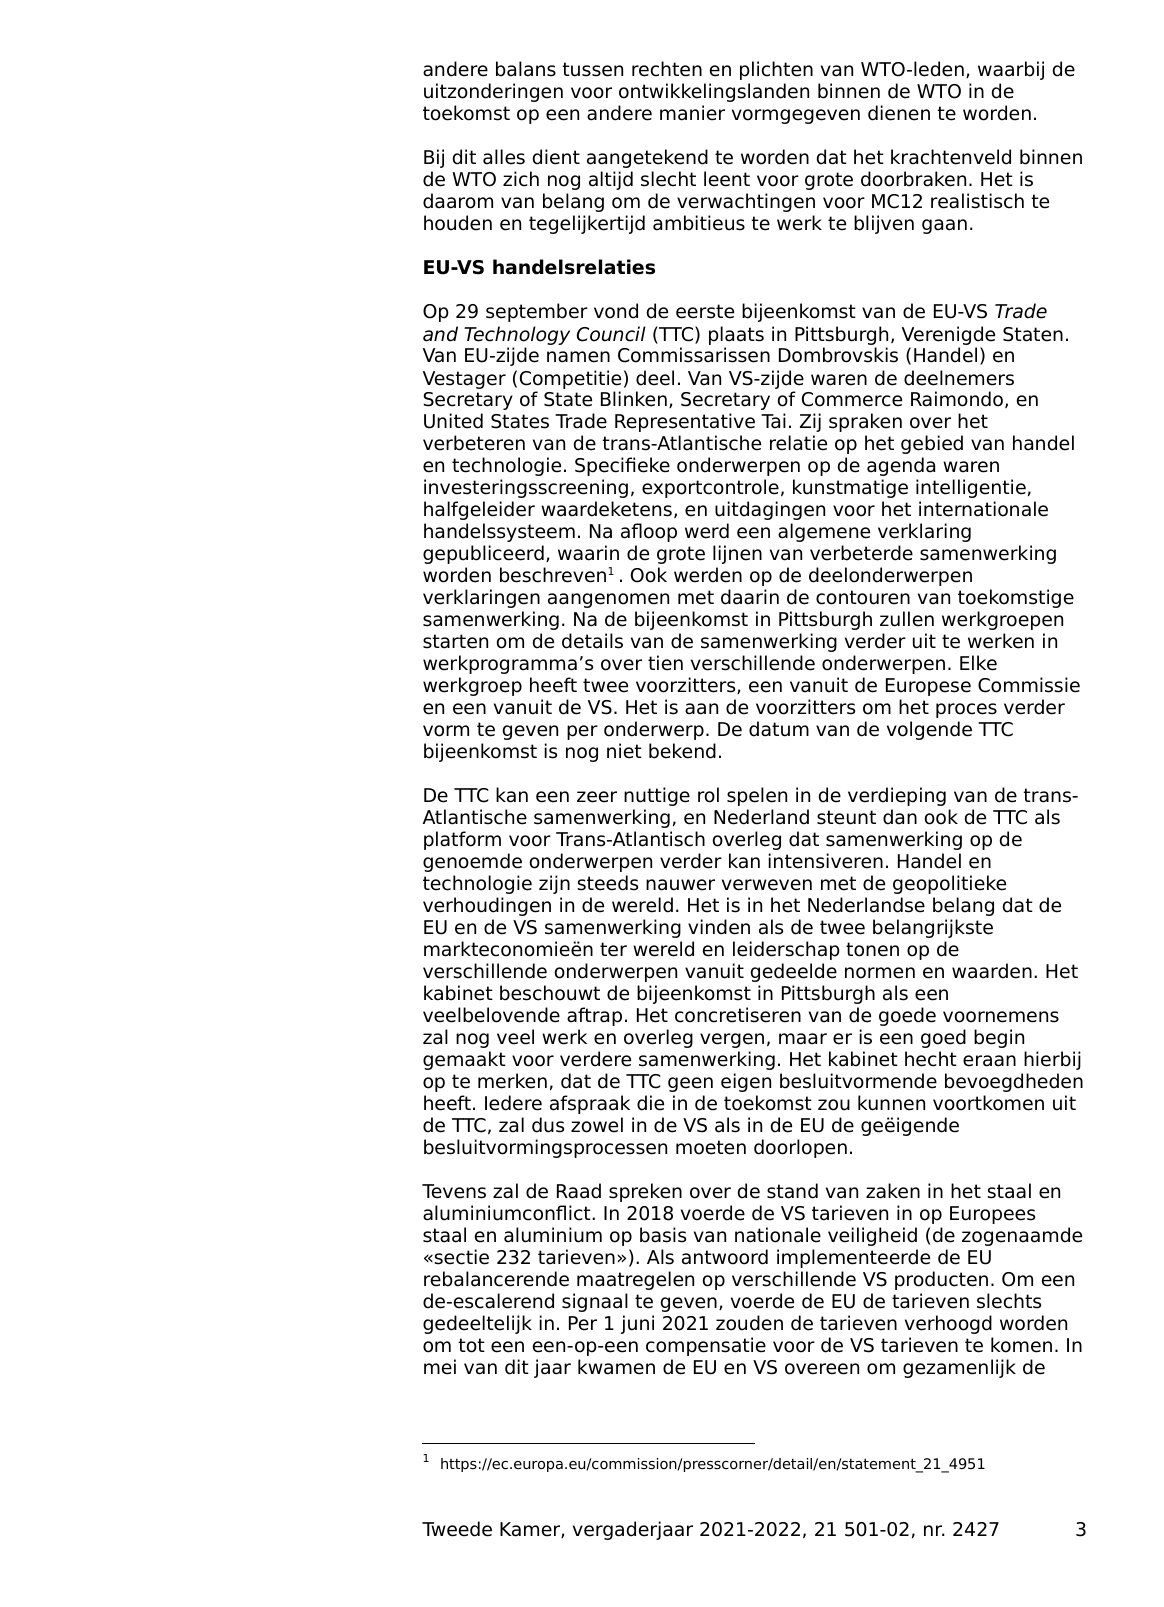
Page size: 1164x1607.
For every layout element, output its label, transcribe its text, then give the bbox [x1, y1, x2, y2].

subtitle EU-VS handelsrelaties [422, 257, 1087, 279]
text Tevens zal de Raad spreken over de stand van zaken in het staal en aluminiumconflict. In 2018 voerde de VS tarieven in op Europees staal en aluminium op basis van nationale veiligheid (de zogenaamde «sectie 232 tarieven»). Als antwoord implementeerde de EU rebalancerende maatregelen op verschillende VS producten. Om een de-escalerend signaal te geven, voerde de EU de tarieven slechts gedeeltelijk in. Per 1 juni 2021 zouden de tarieven verhoogd worden om tot een een-op-een compensatie voor de VS tarieven te komen. In mei van dit jaar kwamen de EU en VS overeen om gezamenlijk de [422, 1181, 1087, 1379]
text De TTC kan een zeer nuttige rol spelen in de verdieping van de trans-Atlantische samenwerking, en Nederland steunt dan ook de TTC als platform voor Trans-Atlantisch overleg dat samenwerking op de genoemde onderwerpen verder kan intensiveren. Handel en technologie zijn steeds nauwer verweven met de geopolitieke verhoudingen in de wereld. Het is in het Nederlandse belang dat de EU en de VS samenwerking vinden als de twee belangrijkste markteconomieën ter wereld en leiderschap tonen op de verschillende onderwerpen vanuit gedeelde normen en waarden. Het kabinet beschouwt de bijeenkomst in Pittsburgh als een veelbelovende aftrap. Het concretiseren van de goede voornemens zal nog veel werk en overleg vergen, maar er is een goed begin gemaakt voor verdere samenwerking. Het kabinet hecht eraan hierbij op te merken, dat de TTC geen eigen besluitvormende bevoegdheden heeft. Iedere afspraak die in de toekomst zou kunnen voortkomen uit de TTC, zal dus zowel in de VS als in de EU de geëigende besluitvormingsprocessen moeten doorlopen. [422, 785, 1087, 1159]
text Bij dit alles dient aangetekend te worden dat het krachtenveld binnen de WTO zich nog altijd slecht leent voor grote doorbraken. Het is daarom van belang om de verwachtingen voor MC12 realistisch te houden en tegelijkertijd ambitieus te werk te blijven gaan. [422, 147, 1087, 235]
text Op 29 september vond de eerste bijeenkomst van de EU-VS Trade and Technology Council (TTC) plaats in Pittsburgh, Verenigde Staten. Van EU-zijde namen Commissarissen Dombrovskis (Handel) en Vestager (Competitie) deel. Van VS-zijde waren de deelnemers Secretary of State Blinken, Secretary of Commerce Raimondo, en United States Trade Representative Tai. Zij spraken over het verbeteren van de trans-Atlantische relatie op het gebied van handel en technologie. Specifieke onderwerpen op de agenda waren investeringsscreening, exportcontrole, kunstmatige intelligentie, halfgeleider waardeketens, en uitdagingen voor het internationale handelssysteem. Na afloop werd een algemene verklaring gepubliceerd, waarin de grote lijnen van verbeterde samenwerking worden beschreven. Ook werden op de deelonderwerpen verklaringen aangenomen met daarin de contouren van toekomstige samenwerking. Na de bijeenkomst in Pittsburgh zullen werkgroepen starten om de details van de samenwerking verder uit te werken in werkprogramma’s over tien verschillende onderwerpen. Elke werkgroep heeft twee voorzitters, een vanuit de Europese Commissie en een vanuit de VS. Het is aan de voorzitters om het proces verder vorm te geven per onderwerp. De datum van de volgende TTC bijeenkomst is nog niet bekend. [422, 301, 1087, 763]
text andere balans tussen rechten en plichten van WTO-leden, waarbij de uitzonderingen voor ontwikkelingslanden binnen de WTO in de toekomst op een andere manier vormgegeven dienen te worden. [422, 59, 1087, 125]
text https://ec.europa.eu/commission/presscorner/detail/en/statement_21_4951 [422, 1452, 1087, 1474]
